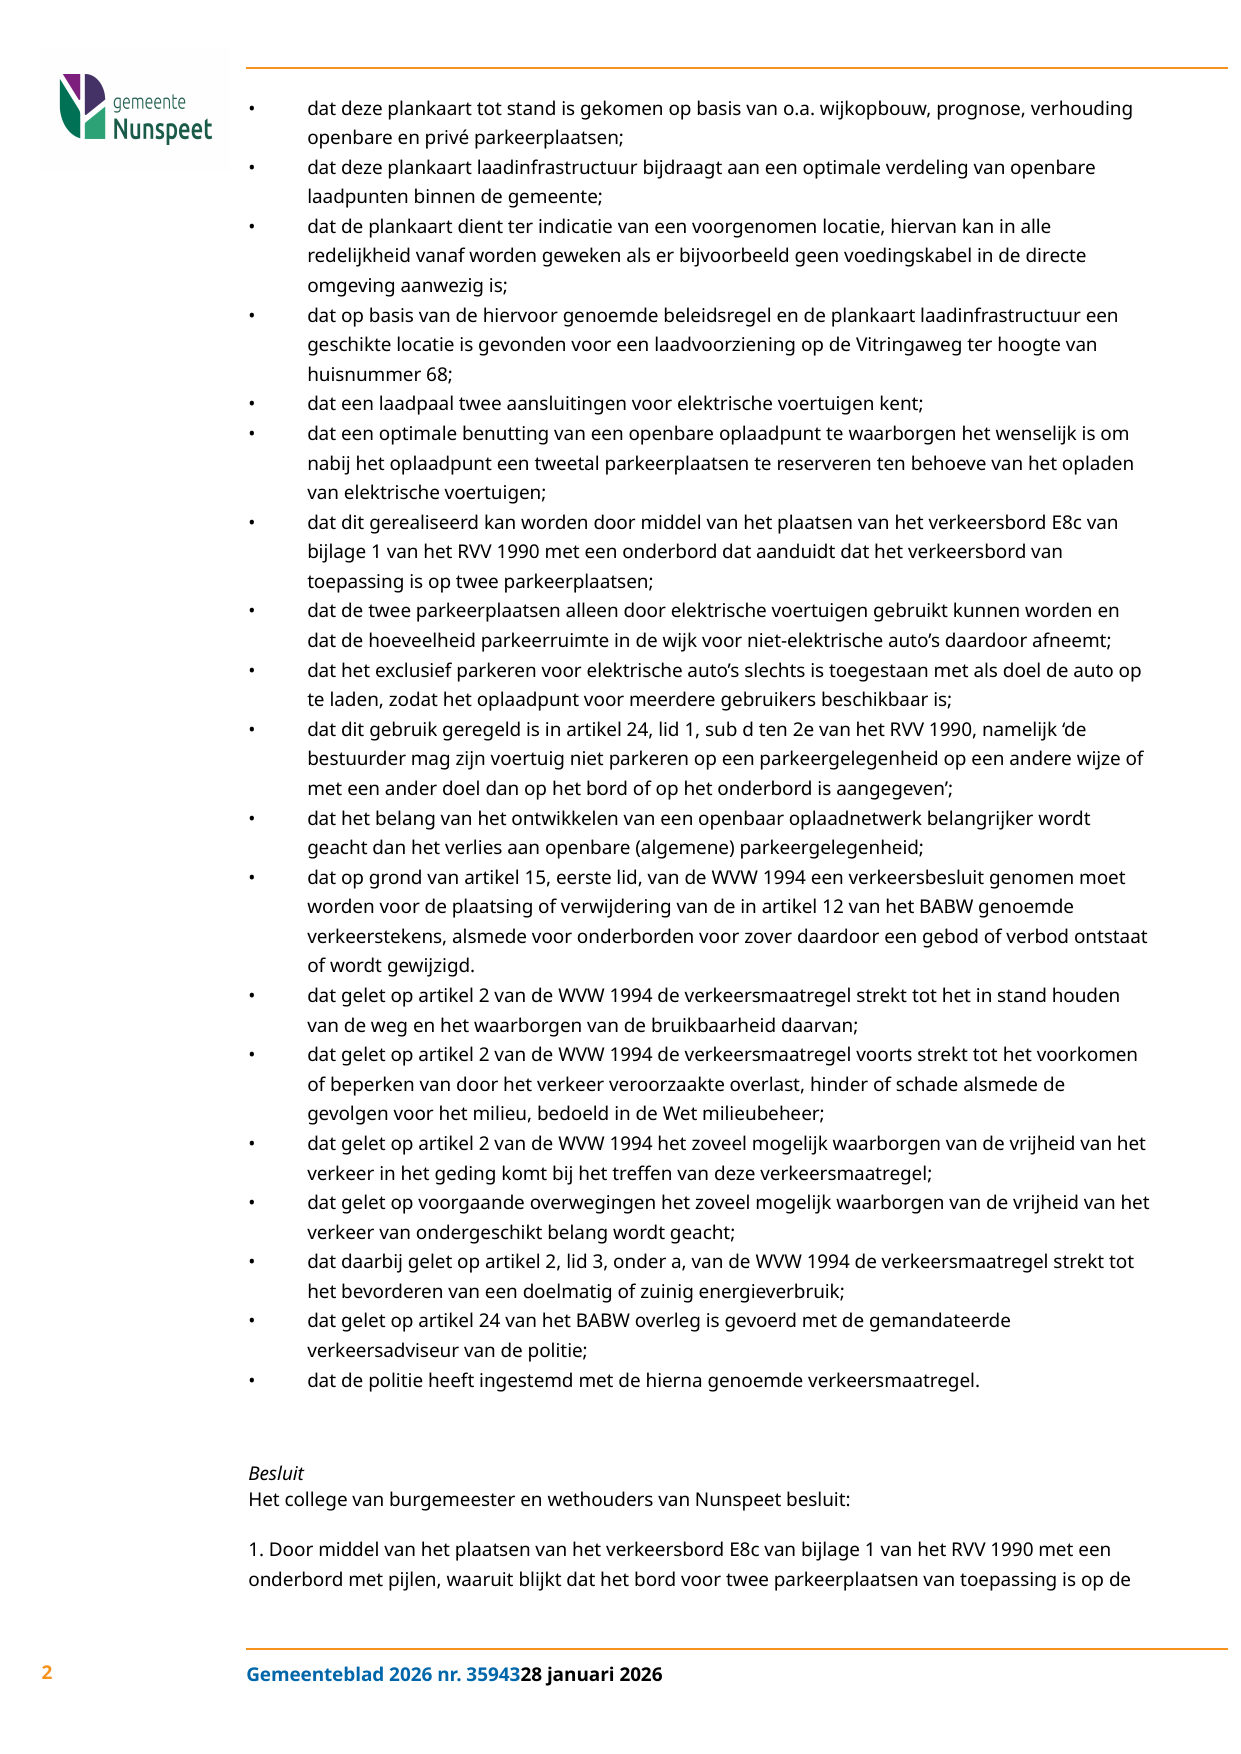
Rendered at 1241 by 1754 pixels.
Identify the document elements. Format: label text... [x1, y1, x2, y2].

list dat gelet op artikel 24 van het BABW overleg is gevoerd met de gemandateerde verkeersadviseur van de politie; [248, 1308, 1152, 1363]
list dat gelet op artikel 2 van de WVW 1994 de verkeersmaatregel strekt tot het in stand houden van de weg en het waarborgen van de bruikbaarheid daarvan; [248, 982, 1152, 1038]
list dat dit gebruik geregeld is in artikel 24, lid 1, sub d ten 2e van het RVV 1990, namelijk ‘de bestuurder mag zijn voertuig niet parkeren op een parkeergelegenheid op een andere wijze of met een ander doel dan op het bord of op het onderbord is aangegeven’; [248, 716, 1152, 801]
list dat de politie heeft ingestemd met de hierna genoemde verkeersmaatregel. [248, 1367, 1152, 1393]
list dat het exclusief parkeren voor elektrische auto’s slechts is toegestaan met als doel de auto op te laden, zodat het oplaadpunt voor meerdere gebruikers beschikbaar is; [248, 657, 1152, 712]
list dat daarbij gelet op artikel 2, lid 3, onder a, van de WVW 1994 de verkeersmaatregel strekt tot het bevorderen van een doelmatig of zuinig energieverbruik; [248, 1248, 1152, 1304]
list dat het belang van het ontwikkelen van een openbaar oplaadnetwerk belangrijker wordt geacht dan het verlies aan openbare (algemene) parkeergelegenheid; [248, 805, 1152, 860]
list dat gelet op voorgaande overwegingen het zoveel mogelijk waarborgen van de vrijheid van het verkeer van ondergeschikt belang wordt geacht; [248, 1189, 1152, 1245]
list dat deze plankaart tot stand is gekomen op basis van o.a. wijkopbouw, prognose, verhouding openbare en privé parkeerplaatsen; [248, 95, 1152, 150]
list dat gelet op artikel 2 van de WVW 1994 de verkeersmaatregel voorts strekt tot het voorkomen of beperken van door het verkeer veroorzaakte overlast, hinder of schade alsmede de gevolgen voor het milieu, bedoeld in de Wet milieubeheer; [248, 1041, 1152, 1126]
text 1. Door middel van het plaatsen van het verkeersbord E8c van bijlage 1 van het RVV 1990 met een onderbord met pijlen, waaruit blijkt dat het bord voor twee parkeerplaatsen van toepassing is op de [248, 1537, 1152, 1592]
list dat op basis van de hiervoor genoemde beleidsregel en de plankaart laadinfrastructuur een geschikte locatie is gevonden voor een laadvoorziening op de Vitringaweg ter hoogte van huisnummer 68; [248, 302, 1152, 387]
text Het college van burgemeester en wethouders van Nunspeet besluit: [248, 1486, 1152, 1512]
list dat dit gerealiseerd kan worden door middel van het plaatsen van het verkeersbord E8c van bijlage 1 van het RVV 1990 met een onderbord dat aanduidt dat het verkeersbord van toepassing is op twee parkeerplaatsen; [248, 509, 1152, 594]
list dat op grond van artikel 15, eerste lid, van de WVW 1994 een verkeersbesluit genomen moet worden voor de plaatsing of verwijdering van de in artikel 12 van het BABW genoemde verkeerstekens, alsmede voor onderborden voor zover daardoor een gebod of verbod ontstaat of wordt gewijzigd. [248, 864, 1152, 978]
list dat gelet op artikel 2 van de WVW 1994 het zoveel mogelijk waarborgen van de vrijheid van het verkeer in het geding komt bij het treffen van deze verkeersmaatregel; [248, 1130, 1152, 1186]
list dat een laadpaal twee aansluitingen voor elektrische voertuigen kent; [248, 391, 1152, 416]
list dat deze plankaart laadinfrastructuur bijdraagt aan een optimale verdeling van openbare laadpunten binnen de gemeente; [248, 154, 1152, 209]
list dat de twee parkeerplaatsen alleen door elektrische voertuigen gebruikt kunnen worden en dat de hoeveelheid parkeerruimte in de wijk voor niet-elektrische auto’s daardoor afneemt; [248, 598, 1152, 653]
picture [41, 47, 231, 172]
text Besluit [248, 1460, 1152, 1486]
list dat een optimale benutting van een openbare oplaadpunt te waarborgen het wenselijk is om nabij het oplaadpunt een tweetal parkeerplaatsen te reserveren ten behoeve van het opladen van elektrische voertuigen; [248, 420, 1152, 505]
list dat de plankaart dient ter indicatie van een voorgenomen locatie, hiervan kan in alle redelijkheid vanaf worden geweken als er bijvoorbeeld geen voedingskabel in de directe omgeving aanwezig is; [248, 213, 1152, 298]
